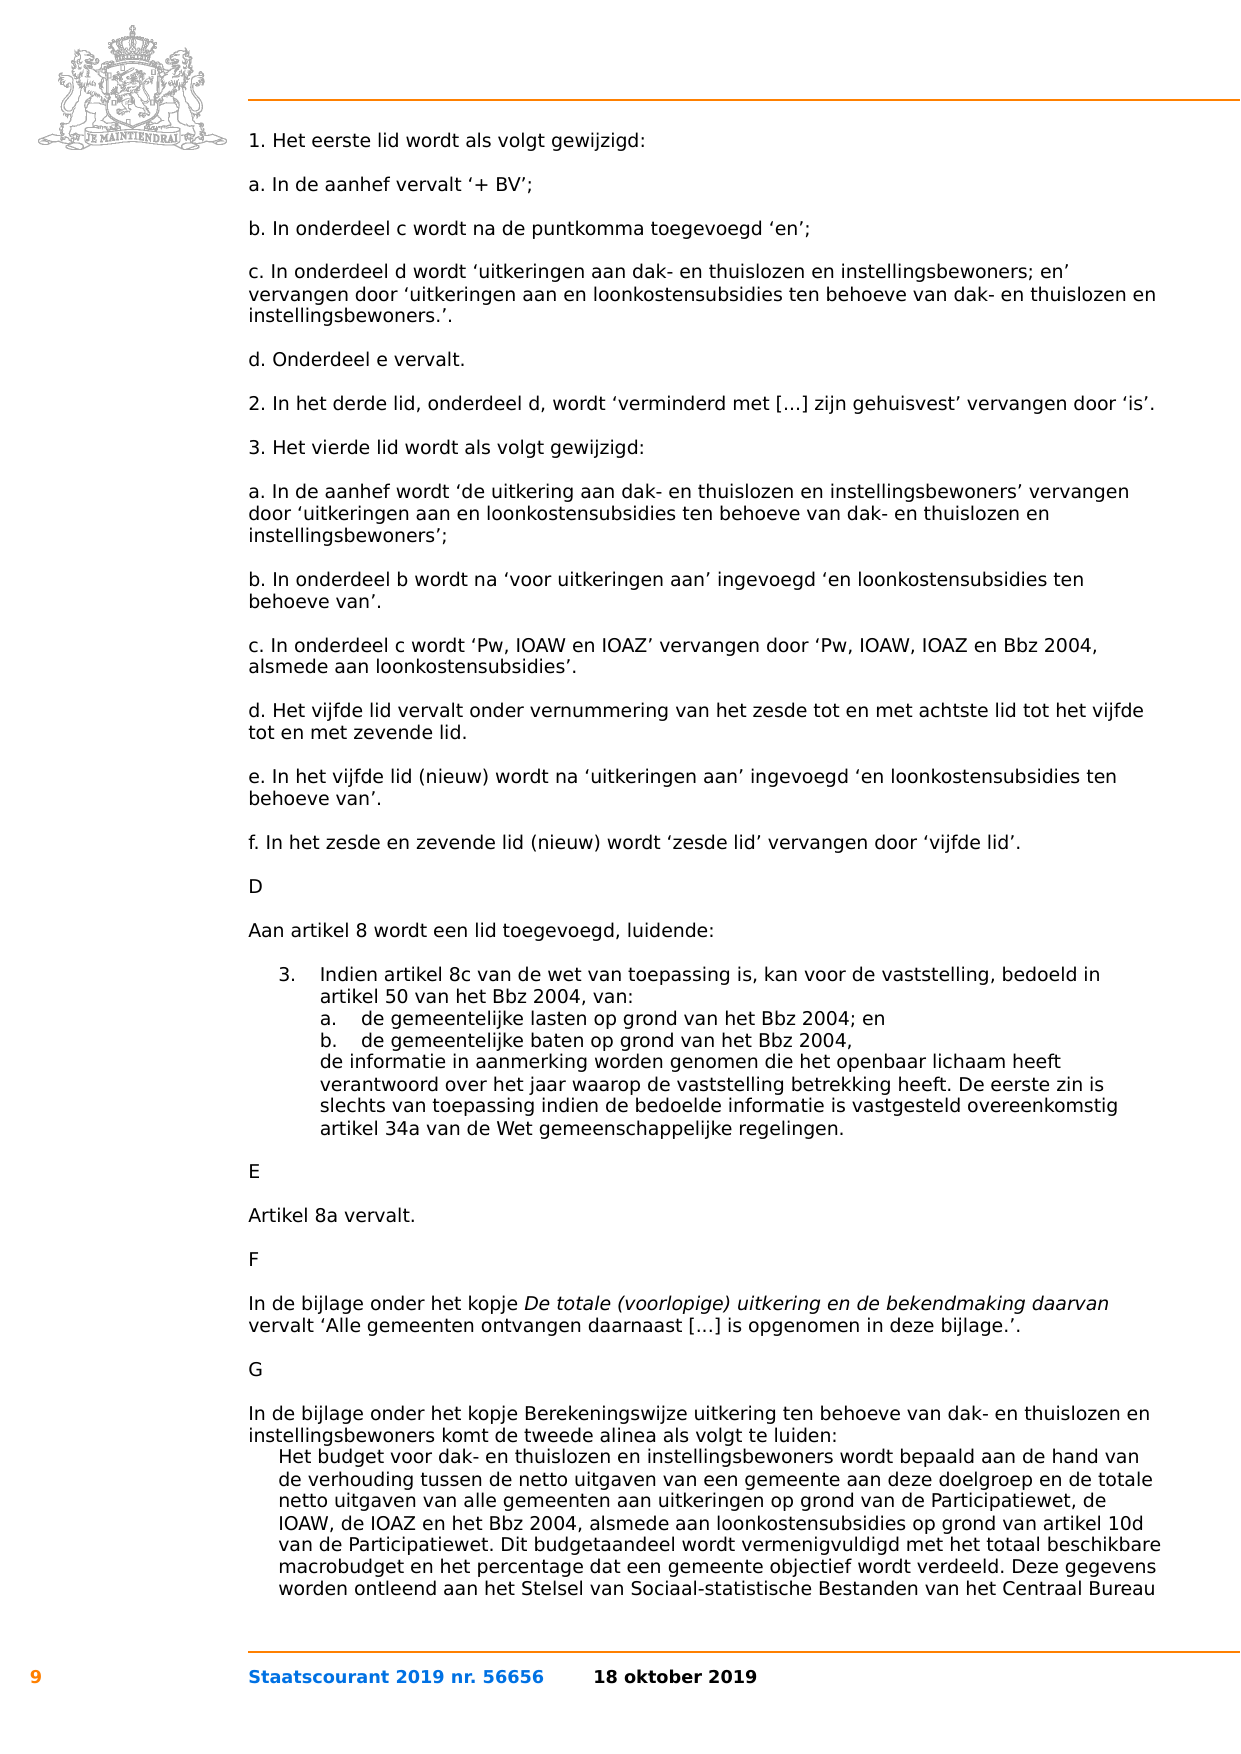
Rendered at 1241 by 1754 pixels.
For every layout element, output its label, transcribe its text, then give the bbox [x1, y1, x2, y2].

text 2. In het derde lid, onderdeel d, wordt ‘verminderd met [...] zijn gehuisvest’ vervangen door ‘is’. [248, 393, 1163, 415]
text d. Onderdeel e vervalt. [248, 349, 1163, 371]
text Artikel 8a vervalt. [248, 1205, 1163, 1227]
text Het budget voor dak- en thuislozen en instellingsbewoners wordt bepaald aan de hand van de verhouding tussen de netto uitgaven van een gemeente aan deze doelgroep en de totale netto uitgaven van alle gemeenten aan uitkeringen op grond van de Participatiewet, de IOAW, de IOAZ en het Bbz 2004, alsmede aan loonkostensubsidies op grond van artikel 10d van de Participatiewet. Dit budgetaandeel wordt vermenigvuldigd met het totaal beschikbare macrobudget en het percentage dat een gemeente objectief wordt verdeeld. Deze gegevens worden ontleend aan het Stelsel van Sociaal-statistische Bestanden van het Centraal Bureau [278, 1446, 1163, 1600]
text f. In het zesde en zevende lid (nieuw) wordt ‘zesde lid’ vervangen door ‘vijfde lid’. [248, 832, 1163, 854]
text b. In onderdeel c wordt na de puntkomma toegevoegd ‘en’; [248, 218, 1163, 239]
text D [248, 876, 1163, 898]
text c. In onderdeel d wordt ‘uitkeringen aan dak- en thuislozen en instellingsbewoners; en’ vervangen door ‘uitkeringen aan en loonkostensubsidies ten behoeve van dak- en thuislozen en instellingsbewoners.’. [248, 261, 1163, 327]
text d. Het vijfde lid vervalt onder vernummering van het zesde tot en met achtste lid tot het vijfde tot en met zevende lid. [248, 700, 1163, 744]
text b. In onderdeel b wordt na ‘voor uitkeringen aan’ ingevoegd ‘en loonkostensubsidies ten behoeve van’. [248, 569, 1163, 613]
text a. In de aanhef wordt ‘de uitkering aan dak- en thuislozen en instellingsbewoners’ vervangen door ‘uitkeringen aan en loonkostensubsidies ten behoeve van dak- en thuislozen en instellingsbewoners’; [248, 481, 1163, 547]
text 3. Indien artikel 8c van de wet van toepassing is, kan voor de vaststelling, bedoeld in artikel 50 van het Bbz 2004, van: [278, 963, 1163, 1007]
text e. In het vijfde lid (nieuw) wordt na ‘uitkeringen aan’ ingevoegd ‘en loonkostensubsidies ten behoeve van’. [248, 766, 1163, 810]
text E [248, 1161, 1163, 1183]
text a. de gemeentelijke lasten op grond van het Bbz 2004; en [319, 1007, 1163, 1029]
text In de bijlage onder het kopje De totale (voorlopige) uitkering en de bekendmaking daarvan vervalt ‘Alle gemeenten ontvangen daarnaast [...] is opgenomen in deze bijlage.’. [248, 1293, 1163, 1337]
text In de bijlage onder het kopje Berekeningswijze uitkering ten behoeve van dak- en thuislozen en instellingsbewoners komt de tweede alinea als volgt te luiden: [248, 1402, 1163, 1446]
text F [248, 1249, 1163, 1271]
text G [248, 1359, 1163, 1381]
picture [38, 25, 227, 150]
text b. de gemeentelijke baten op grond van het Bbz 2004, [319, 1029, 1163, 1051]
text c. In onderdeel c wordt ‘Pw, IOAW en IOAZ’ vervangen door ‘Pw, IOAW, IOAZ en Bbz 2004, alsmede aan loonkostensubsidies’. [248, 634, 1163, 678]
text a. In de aanhef vervalt ‘+ BV’; [248, 174, 1163, 196]
text de informatie in aanmerking worden genomen die het openbaar lichaam heeft verantwoord over het jaar waarop de vaststelling betrekking heeft. De eerste zin is slechts van toepassing indien de bedoelde informatie is vastgesteld overeenkomstig artikel 34a van de Wet gemeenschappelijke regelingen. [319, 1051, 1163, 1139]
text 3. Het vierde lid wordt als volgt gewijzigd: [248, 437, 1163, 459]
text Aan artikel 8 wordt een lid toegevoegd, luidende: [248, 920, 1163, 942]
text 1. Het eerste lid wordt als volgt gewijzigd: [248, 130, 1163, 152]
